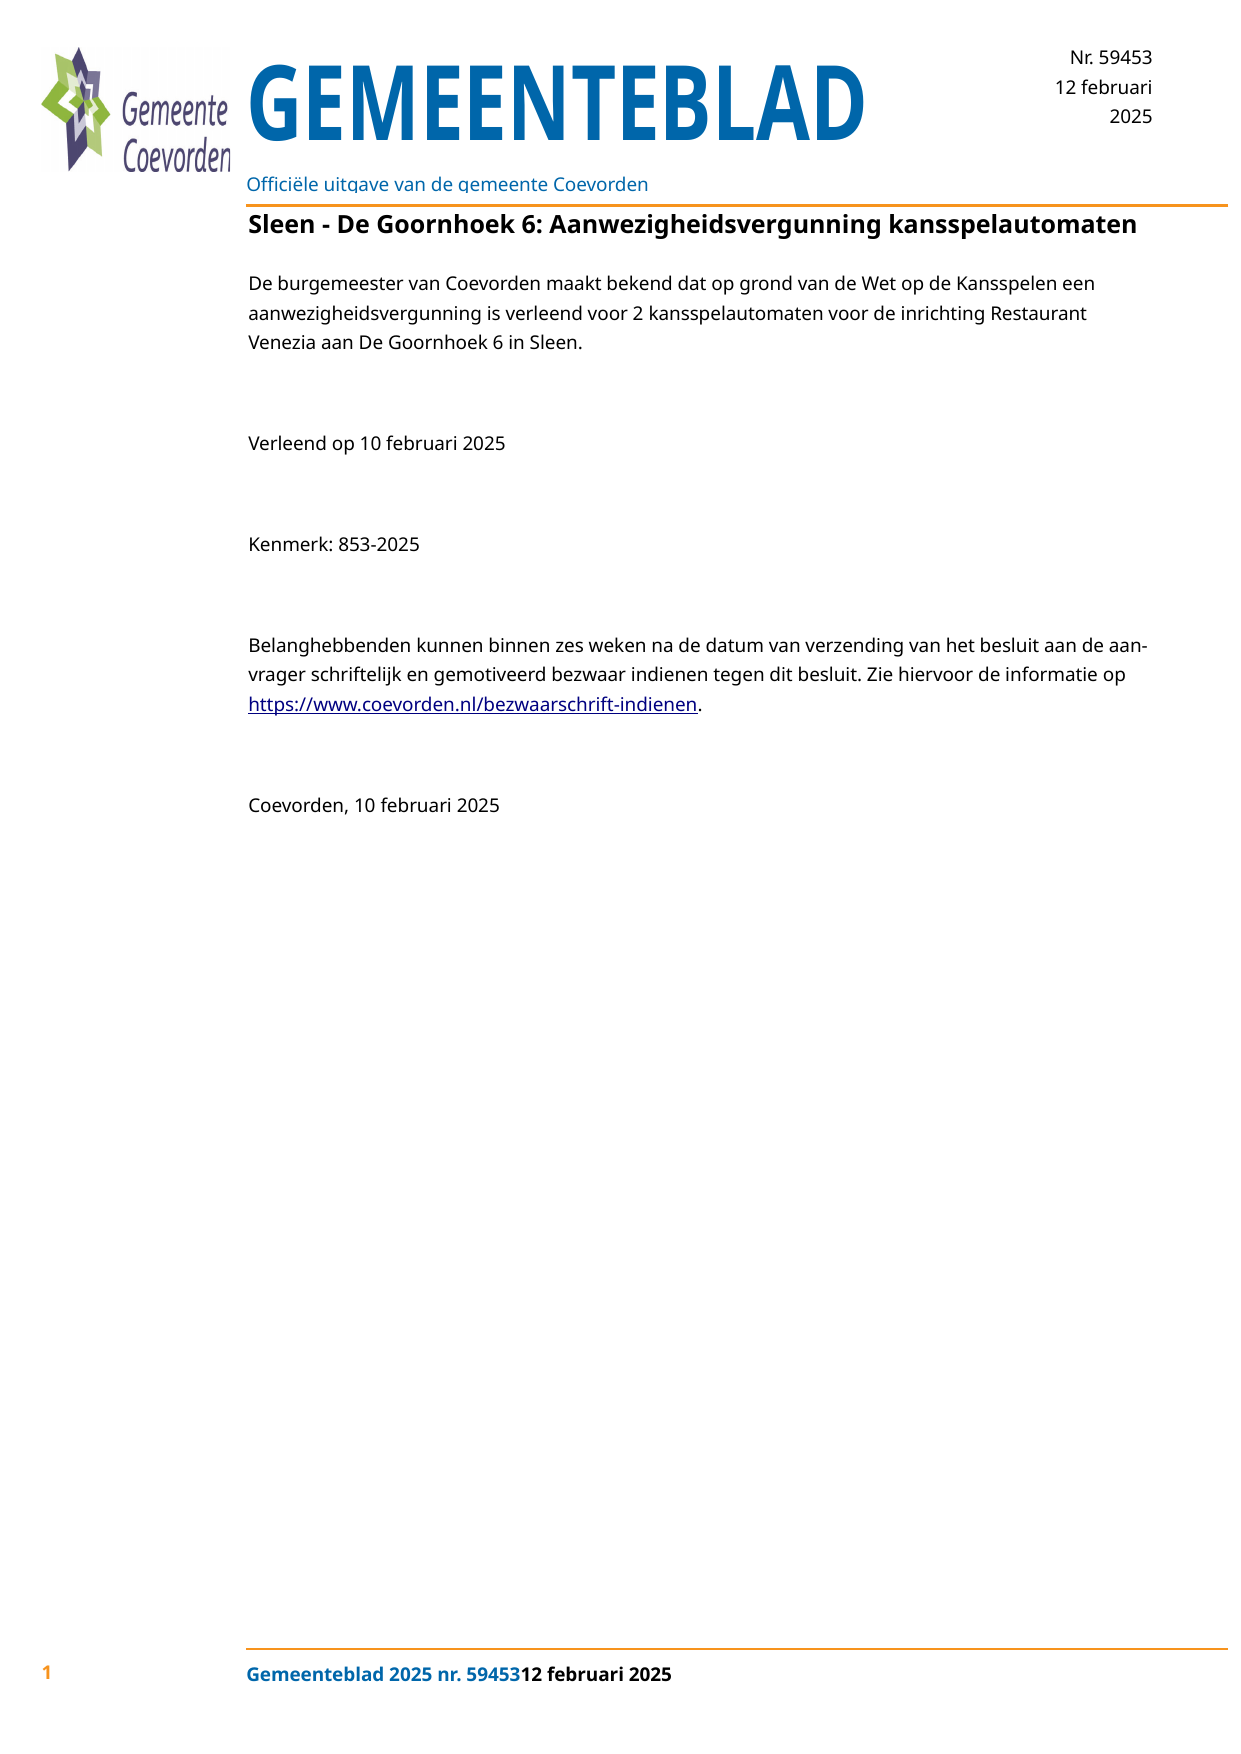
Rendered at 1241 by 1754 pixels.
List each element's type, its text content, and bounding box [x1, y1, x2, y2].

text Verleend op 10 februari 2025 [248, 430, 1152, 456]
text Coevorden, 10 februari 2025 [248, 792, 1152, 818]
text Kenmerk: 853-2025 [248, 531, 1152, 557]
text Sleen - De Goornhoek 6: Aanwezigheidsvergunning kansspelautomaten [248, 207, 1152, 241]
text Belanghebbenden kunnen binnen zes weken na de datum van verzending van het besluit aan de aan-vrager schriftelijk en gemotiveerd bezwaar indienen tegen dit besluit. Zie hiervoor de informatie op https://www.coevorden.nl/bezwaarschrift-indienen. [248, 632, 1152, 717]
text De burgemeester van Coevorden maakt bekend dat op grond van de Wet op de Kansspelen een aanwezigheidsvergunning is verleend voor 2 kansspelautomaten voor de inrichting Restaurant Venezia aan De Goornhoek 6 in Sleen. [248, 270, 1152, 355]
picture [41, 47, 231, 172]
